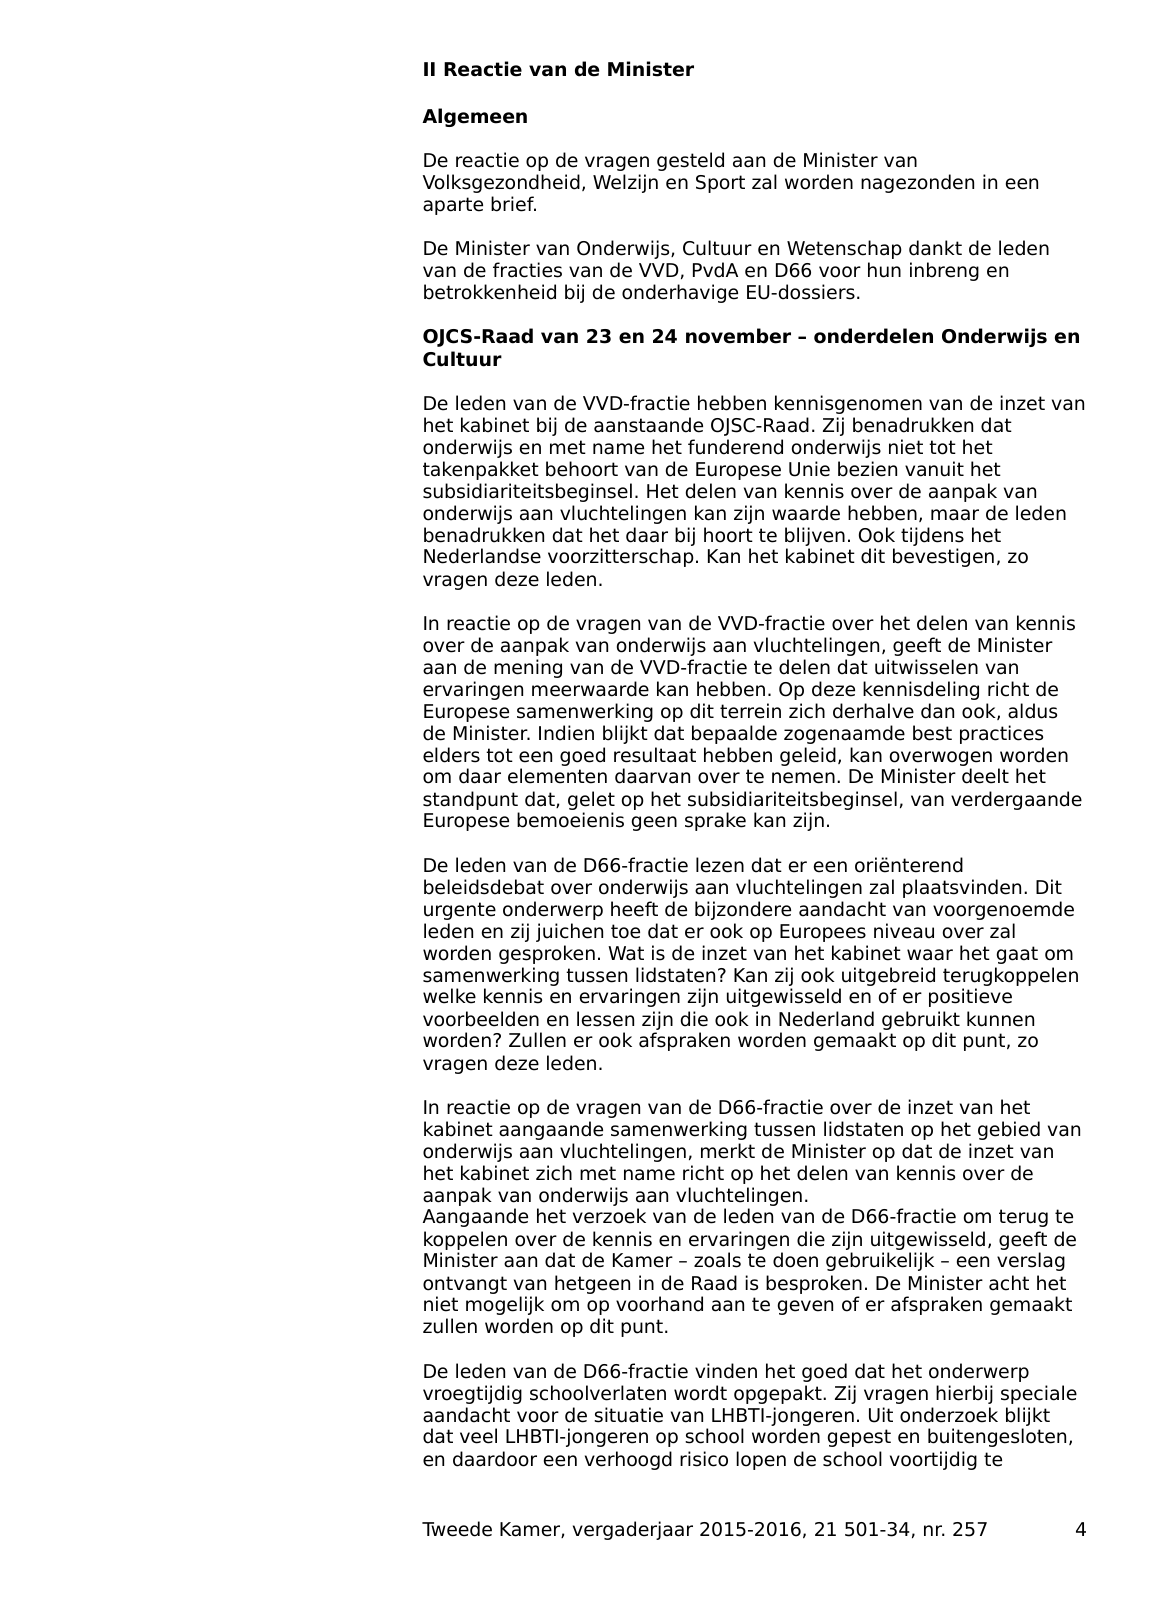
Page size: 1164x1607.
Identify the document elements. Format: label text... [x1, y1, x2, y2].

subtitle OJCS-Raad van 23 en 24 november – onderdelen Onderwijs en Cultuur [422, 326, 1087, 370]
subtitle II Reactie van de Minister [422, 59, 1087, 81]
text In reactie op de vragen van de VVD-fractie over het delen van kennis over de aanpak van onderwijs aan vluchtelingen, geeft de Minister aan de mening van de VVD-fractie te delen dat uitwisselen van ervaringen meerwaarde kan hebben. Op deze kennisdeling richt de Europese samenwerking op dit terrein zich derhalve dan ook, aldus de Minister. Indien blijkt dat bepaalde zogenaamde best practices elders tot een goed resultaat hebben geleid, kan overwogen worden om daar elementen daarvan over te nemen. De Minister deelt het standpunt dat, gelet op het subsidiariteitsbeginsel, van verdergaande Europese bemoeienis geen sprake kan zijn. [422, 613, 1087, 832]
text Aangaande het verzoek van de leden van de D66-fractie om terug te koppelen over de kennis en ervaringen die zijn uitgewisseld, geeft de Minister aan dat de Kamer – zoals te doen gebruikelijk – een verslag ontvangt van hetgeen in de Raad is besproken. De Minister acht het niet mogelijk om op voorhand aan te geven of er afspraken gemaakt zullen worden op dit punt. [422, 1206, 1087, 1338]
text De leden van de D66-fractie lezen dat er een oriënterend beleidsdebat over onderwijs aan vluchtelingen zal plaatsvinden. Dit urgente onderwerp heeft de bijzondere aandacht van voorgenoemde leden en zij juichen toe dat er ook op Europees niveau over zal worden gesproken. Wat is de inzet van het kabinet waar het gaat om samenwerking tussen lidstaten? Kan zij ook uitgebreid terugkoppelen welke kennis en ervaringen zijn uitgewisseld en of er positieve voorbeelden en lessen zijn die ook in Nederland gebruikt kunnen worden? Zullen er ook afspraken worden gemaakt op dit punt, zo vragen deze leden. [422, 854, 1087, 1074]
subtitle Algemeen [422, 106, 1087, 128]
text De leden van de VVD-fractie hebben kennisgenomen van de inzet van het kabinet bij de aanstaande OJSC-Raad. Zij benadrukken dat onderwijs en met name het funderend onderwijs niet tot het takenpakket behoort van de Europese Unie bezien vanuit het subsidiariteitsbeginsel. Het delen van kennis over de aanpak van onderwijs aan vluchtelingen kan zijn waarde hebben, maar de leden benadrukken dat het daar bij hoort te blijven. Ook tijdens het Nederlandse voorzitterschap. Kan het kabinet dit bevestigen, zo vragen deze leden. [422, 393, 1087, 590]
text In reactie op de vragen van de D66-fractie over de inzet van het kabinet aangaande samenwerking tussen lidstaten op het gebied van onderwijs aan vluchtelingen, merkt de Minister op dat de inzet van het kabinet zich met name richt op het delen van kennis over de aanpak van onderwijs aan vluchtelingen. [422, 1097, 1087, 1206]
text De reactie op de vragen gesteld aan de Minister van Volksgezondheid, Welzijn en Sport zal worden nagezonden in een aparte brief. [422, 150, 1087, 216]
text De Minister van Onderwijs, Cultuur en Wetenschap dankt de leden van de fracties van de VVD, PvdA en D66 voor hun inbreng en betrokkenheid bij de onderhavige EU-dossiers. [422, 238, 1087, 304]
text De leden van de D66-fractie vinden het goed dat het onderwerp vroegtijdig schoolverlaten wordt opgepakt. Zij vragen hierbij speciale aandacht voor de situatie van LHBTI-jongeren. Uit onderzoek blijkt dat veel LHBTI-jongeren op school worden gepest en buitengesloten, en daardoor een verhoogd risico lopen de school voortijdig te [422, 1361, 1087, 1470]
